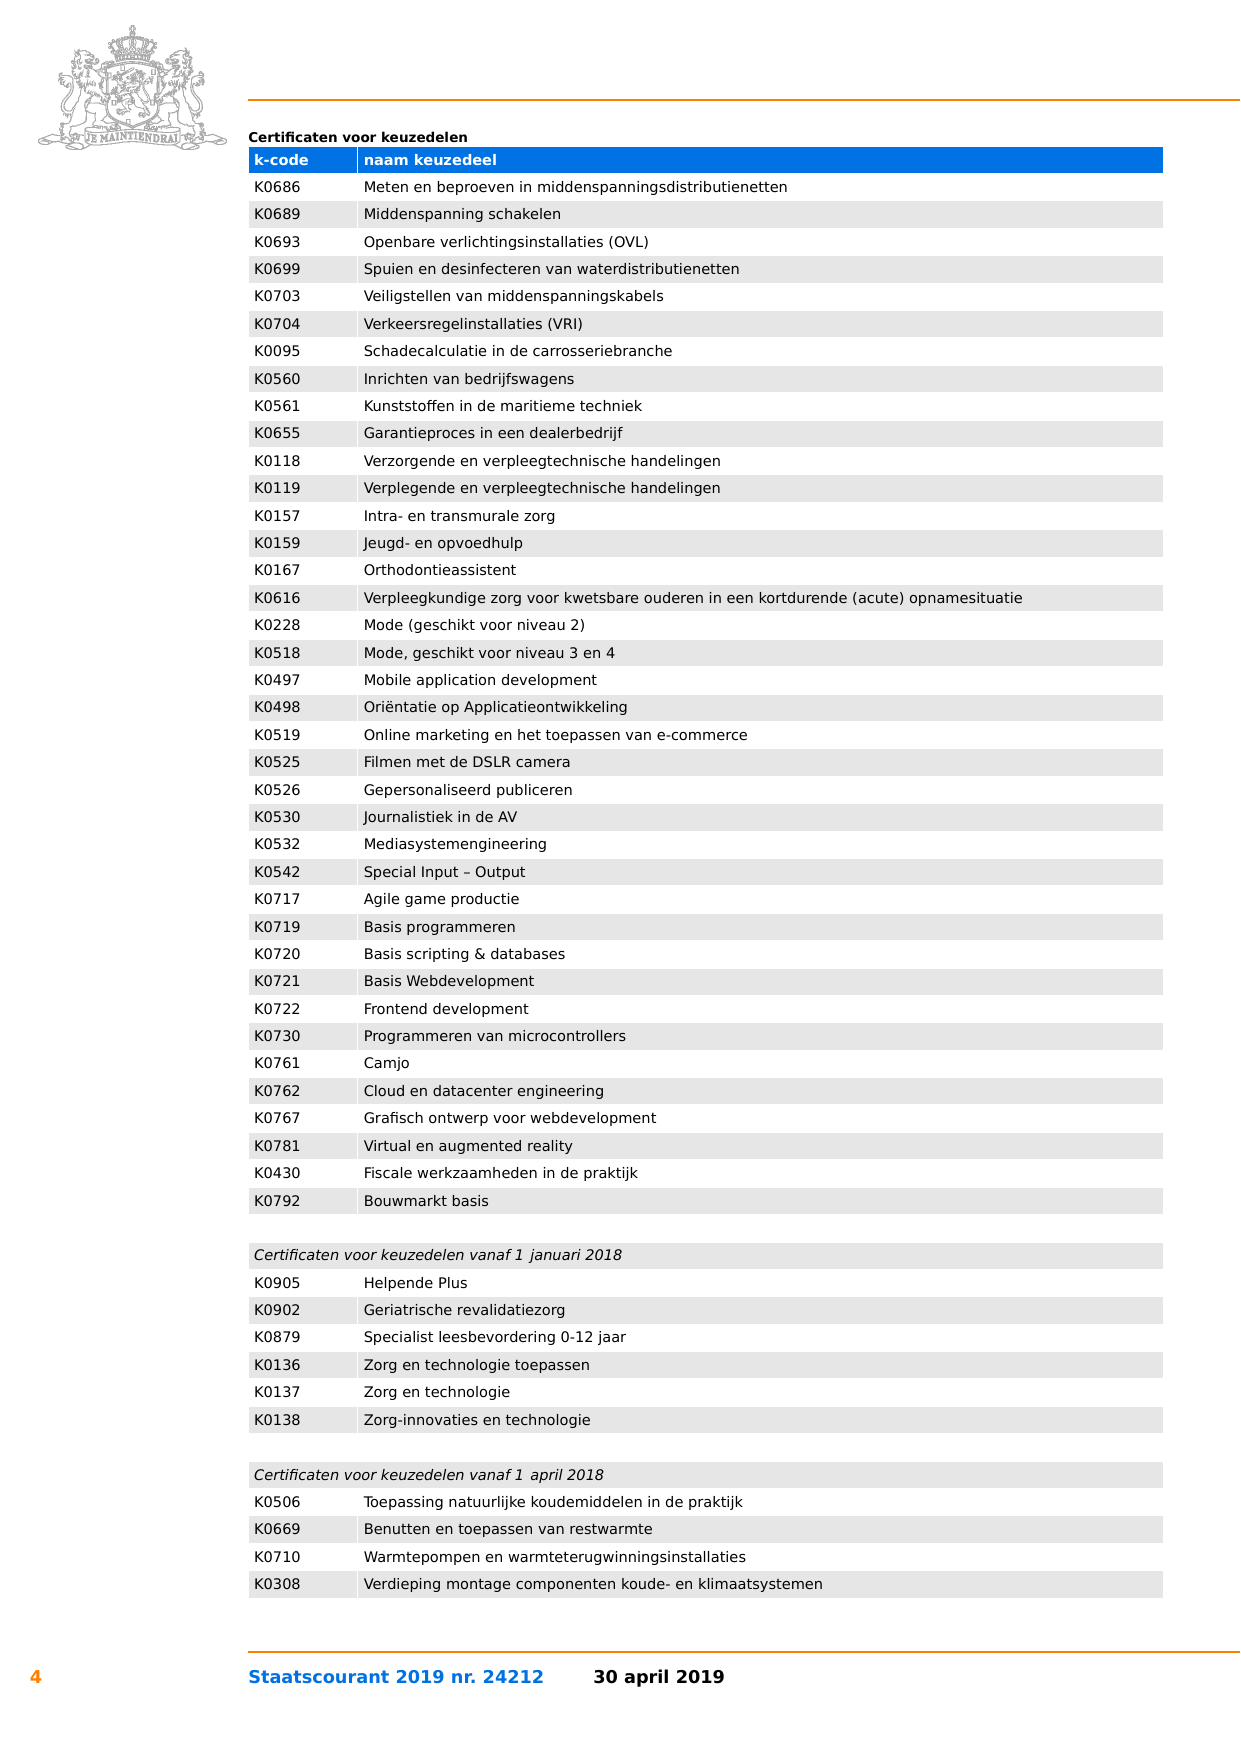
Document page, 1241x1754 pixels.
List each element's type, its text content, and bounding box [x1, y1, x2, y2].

table_cell Jeugd- en opvoedhulp [358, 530, 1163, 557]
table_header Certificaten voor keuzedelen [248, 130, 1163, 146]
table_cell K0710 [249, 1544, 357, 1570]
table_cell Inrichten van bedrijfswagens [358, 366, 1163, 392]
table_cell Fiscale werkzaamheden in de praktijk [358, 1160, 1163, 1187]
picture [38, 25, 227, 150]
table_cell Basis programmeren [358, 914, 1163, 940]
table_cell K0905 [249, 1270, 357, 1296]
table_cell K0767 [249, 1106, 357, 1132]
table_cell K0762 [249, 1078, 357, 1104]
table_cell [249, 1434, 1163, 1461]
table_cell K0669 [249, 1516, 357, 1543]
table_cell K0689 [249, 201, 357, 228]
table_cell Cloud en datacenter engineering [358, 1078, 1163, 1104]
table_cell Special Input – Output [358, 859, 1163, 885]
table_cell Verpleegkundige zorg voor kwetsbare ouderen in een kortdurende (acute) opnamesituatie [358, 585, 1163, 611]
table_cell Oriëntatie op Applicatieontwikkeling [358, 695, 1163, 721]
table_cell K0095 [249, 339, 357, 365]
table_cell K0525 [249, 749, 357, 776]
table_cell K0430 [249, 1160, 357, 1187]
table_cell Filmen met de DSLR camera [358, 749, 1163, 776]
table_cell Basis Webdevelopment [358, 969, 1163, 995]
table_cell Zorg en technologie [358, 1380, 1163, 1406]
table_cell K0136 [249, 1352, 357, 1378]
table_cell K0655 [249, 421, 357, 447]
table_cell Grafisch ontwerp voor webdevelopment [358, 1106, 1163, 1132]
table_cell K0792 [249, 1188, 357, 1214]
table_cell K0879 [249, 1325, 357, 1351]
table_cell Mode (geschikt voor niveau 2) [358, 613, 1163, 639]
table_cell K0542 [249, 859, 357, 885]
table_cell Camjo [358, 1051, 1163, 1077]
table_cell Helpende Plus [358, 1270, 1163, 1296]
table_cell K0137 [249, 1380, 357, 1406]
table_cell K0506 [249, 1489, 357, 1515]
table_cell K0119 [249, 475, 357, 502]
table_cell K0530 [249, 804, 357, 831]
table_cell Verkeersregelinstallaties (VRI) [358, 311, 1163, 337]
table_cell Middenspanning schakelen [358, 201, 1163, 228]
table_cell Schadecalculatie in de carrosseriebranche [358, 339, 1163, 365]
table_cell K0730 [249, 1023, 357, 1050]
table_cell Orthodontieassistent [358, 558, 1163, 584]
table_cell Verplegende en verpleegtechnische handelingen [358, 475, 1163, 502]
table_cell K0902 [249, 1297, 357, 1324]
table_cell Openbare verlichtingsinstallaties (OVL) [358, 229, 1163, 255]
table_cell K0138 [249, 1407, 357, 1433]
table_cell Mobile application development [358, 667, 1163, 693]
table_cell K0308 [249, 1571, 357, 1598]
table_cell Frontend development [358, 996, 1163, 1022]
table_cell Spuien en desinfecteren van waterdistributienetten [358, 256, 1163, 283]
table_cell K0532 [249, 832, 357, 858]
table_cell Bouwmarkt basis [358, 1188, 1163, 1214]
table_cell Benutten en toepassen van restwarmte [358, 1516, 1163, 1543]
table_cell K0498 [249, 695, 357, 721]
table_cell Gepersonaliseerd publiceren [358, 777, 1163, 803]
table_cell Zorg-innovaties en technologie [358, 1407, 1163, 1433]
table_cell Warmtepompen en warmteterugwinningsinstallaties [358, 1544, 1163, 1570]
table_cell K0560 [249, 366, 357, 392]
table_cell Certificaten voor keuzedelen vanaf 1 april 2018 [249, 1462, 1163, 1488]
table_cell Mode, geschikt voor niveau 3 en 4 [358, 640, 1163, 666]
table_cell Virtual en augmented reality [358, 1133, 1163, 1159]
table_cell K0167 [249, 558, 357, 584]
table_cell K0526 [249, 777, 357, 803]
table_cell K0719 [249, 914, 357, 940]
table_cell K0686 [249, 174, 357, 200]
table_cell Garantieproces in een dealerbedrijf [358, 421, 1163, 447]
table_cell Verdieping montage componenten koude- en klimaatsystemen [358, 1571, 1163, 1598]
table_cell K0519 [249, 722, 357, 748]
table_cell K0497 [249, 667, 357, 693]
table_cell Toepassing natuurlijke koudemiddelen in de praktijk [358, 1489, 1163, 1515]
table_cell K0616 [249, 585, 357, 611]
table_cell K0159 [249, 530, 357, 557]
table_cell K0722 [249, 996, 357, 1022]
table_cell K0693 [249, 229, 357, 255]
table_cell K0699 [249, 256, 357, 283]
table_cell Meten en beproeven in middenspanningsdistributienetten [358, 174, 1163, 200]
table_cell K0717 [249, 886, 357, 913]
table_cell Programmeren van microcontrollers [358, 1023, 1163, 1050]
table_cell Intra- en transmurale zorg [358, 503, 1163, 529]
table_cell K0704 [249, 311, 357, 337]
table_cell K0561 [249, 393, 357, 419]
table_cell Certificaten voor keuzedelen vanaf 1 januari 2018 [249, 1243, 1163, 1269]
table_cell Veiligstellen van middenspanningskabels [358, 284, 1163, 310]
table_cell K0157 [249, 503, 357, 529]
table_cell K0703 [249, 284, 357, 310]
table_cell Online marketing en het toepassen van e-commerce [358, 722, 1163, 748]
table_cell K0118 [249, 448, 357, 474]
table_cell K0720 [249, 941, 357, 967]
table_cell Geriatrische revalidatiezorg [358, 1297, 1163, 1324]
table_cell Journalistiek in de AV [358, 804, 1163, 831]
table_cell K0721 [249, 969, 357, 995]
table_cell Verzorgende en verpleegtechnische handelingen [358, 448, 1163, 474]
table_cell Zorg en technologie toepassen [358, 1352, 1163, 1378]
table_cell Agile game productie [358, 886, 1163, 913]
table_cell [249, 1215, 1163, 1241]
table_cell k-code [249, 147, 357, 173]
table_cell Kunststoffen in de maritieme techniek [358, 393, 1163, 419]
table_cell Basis scripting & databases [358, 941, 1163, 967]
table_cell K0228 [249, 613, 357, 639]
table_cell naam keuzedeel [358, 147, 1163, 173]
table_cell Specialist leesbevordering 0-12 jaar [358, 1325, 1163, 1351]
table_cell K0761 [249, 1051, 357, 1077]
table_cell Mediasystemengineering [358, 832, 1163, 858]
table_cell K0781 [249, 1133, 357, 1159]
table_cell K0518 [249, 640, 357, 666]
